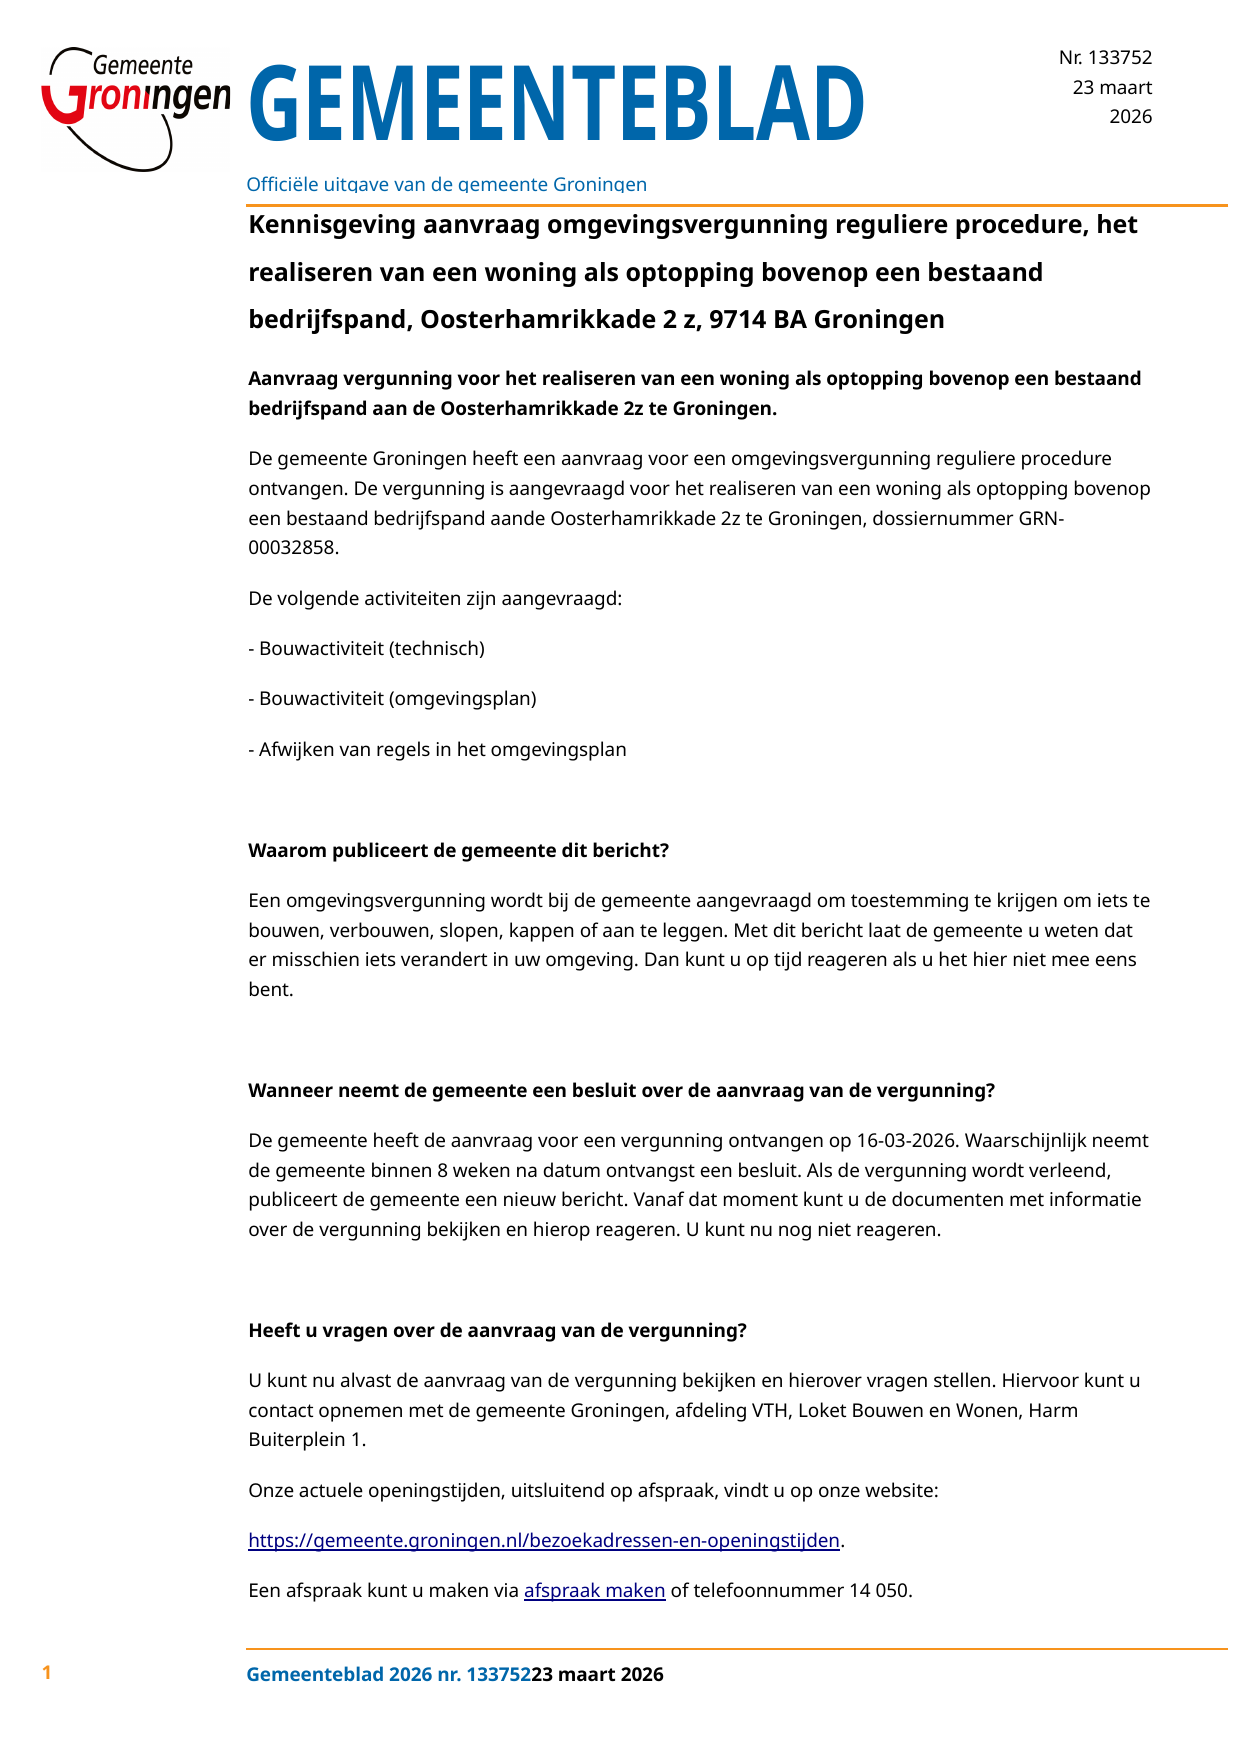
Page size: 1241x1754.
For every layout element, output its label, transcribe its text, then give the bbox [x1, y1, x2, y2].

text - Bouwactiviteit (omgevingsplan) [248, 686, 1152, 711]
text - Afwijken van regels in het omgevingsplan [248, 736, 1152, 762]
text Aanvraag vergunning voor het realiseren van een woning als optopping bovenop een bestaand bedrijfspand aan de Oosterhamrikkade 2z te Groningen. [248, 366, 1152, 421]
text Een afspraak kunt u maken via afspraak maken of telefoonnummer 14 050. [248, 1578, 1152, 1603]
text U kunt nu alvast de aanvraag van de vergunning bekijken en hierover vragen stellen. Hiervoor kunt u contact opnemen met de gemeente Groningen, afdeling VTH, Loket Bouwen en Wonen, Harm Buiterplein 1. [248, 1367, 1152, 1452]
text - Bouwactiviteit (technisch) [248, 635, 1152, 661]
picture [41, 47, 231, 172]
text Een omgevingsvergunning wordt bij de gemeente aangevraagd om toestemming te krijgen om iets te bouwen, verbouwen, slopen, kappen of aan te leggen. Met dit bericht laat de gemeente u weten dat er misschien iets verandert in uw omgeving. Dan kunt u op tijd reageren als u het hier niet mee eens bent. [248, 887, 1152, 1002]
text Kennisgeving aanvraag omgevingsvergunning reguliere procedure, het realiseren van een woning als optopping bovenop een bestaand bedrijfspand, Oosterhamrikkade 2 z, 9714 BA Groningen [248, 207, 1152, 336]
text De volgende activiteiten zijn aangevraagd: [248, 585, 1152, 610]
text Waarom publiceert de gemeente dit bericht? [248, 837, 1152, 862]
text Onze actuele openingstijden, uitsluitend op afspraak, vindt u op onze website: [248, 1477, 1152, 1502]
text https://gemeente.groningen.nl/bezoekadressen-en-openingstijden. [248, 1527, 1152, 1553]
text De gemeente heeft de aanvraag voor een vergunning ontvangen op 16-03-2026. Waarschijnlijk neemt de gemeente binnen 8 weken na datum ontvangst een besluit. Als de vergunning wordt verleend, publiceert de gemeente een nieuw bericht. Vanaf dat moment kunt u de documenten met informatie over de vergunning bekijken en hierop reageren. U kunt nu nog niet reageren. [248, 1127, 1152, 1242]
text De gemeente Groningen heeft een aanvraag voor een omgevingsvergunning reguliere procedure ontvangen. De vergunning is aangevraagd voor het realiseren van een woning als optopping bovenop een bestaand bedrijfspand aande Oosterhamrikkade 2z te Groningen, dossiernummer GRN-00032858. [248, 446, 1152, 560]
text Wanneer neemt de gemeente een besluit over de aanvraag van de vergunning? [248, 1077, 1152, 1102]
text Heeft u vragen over de aanvraag van de vergunning? [248, 1317, 1152, 1342]
